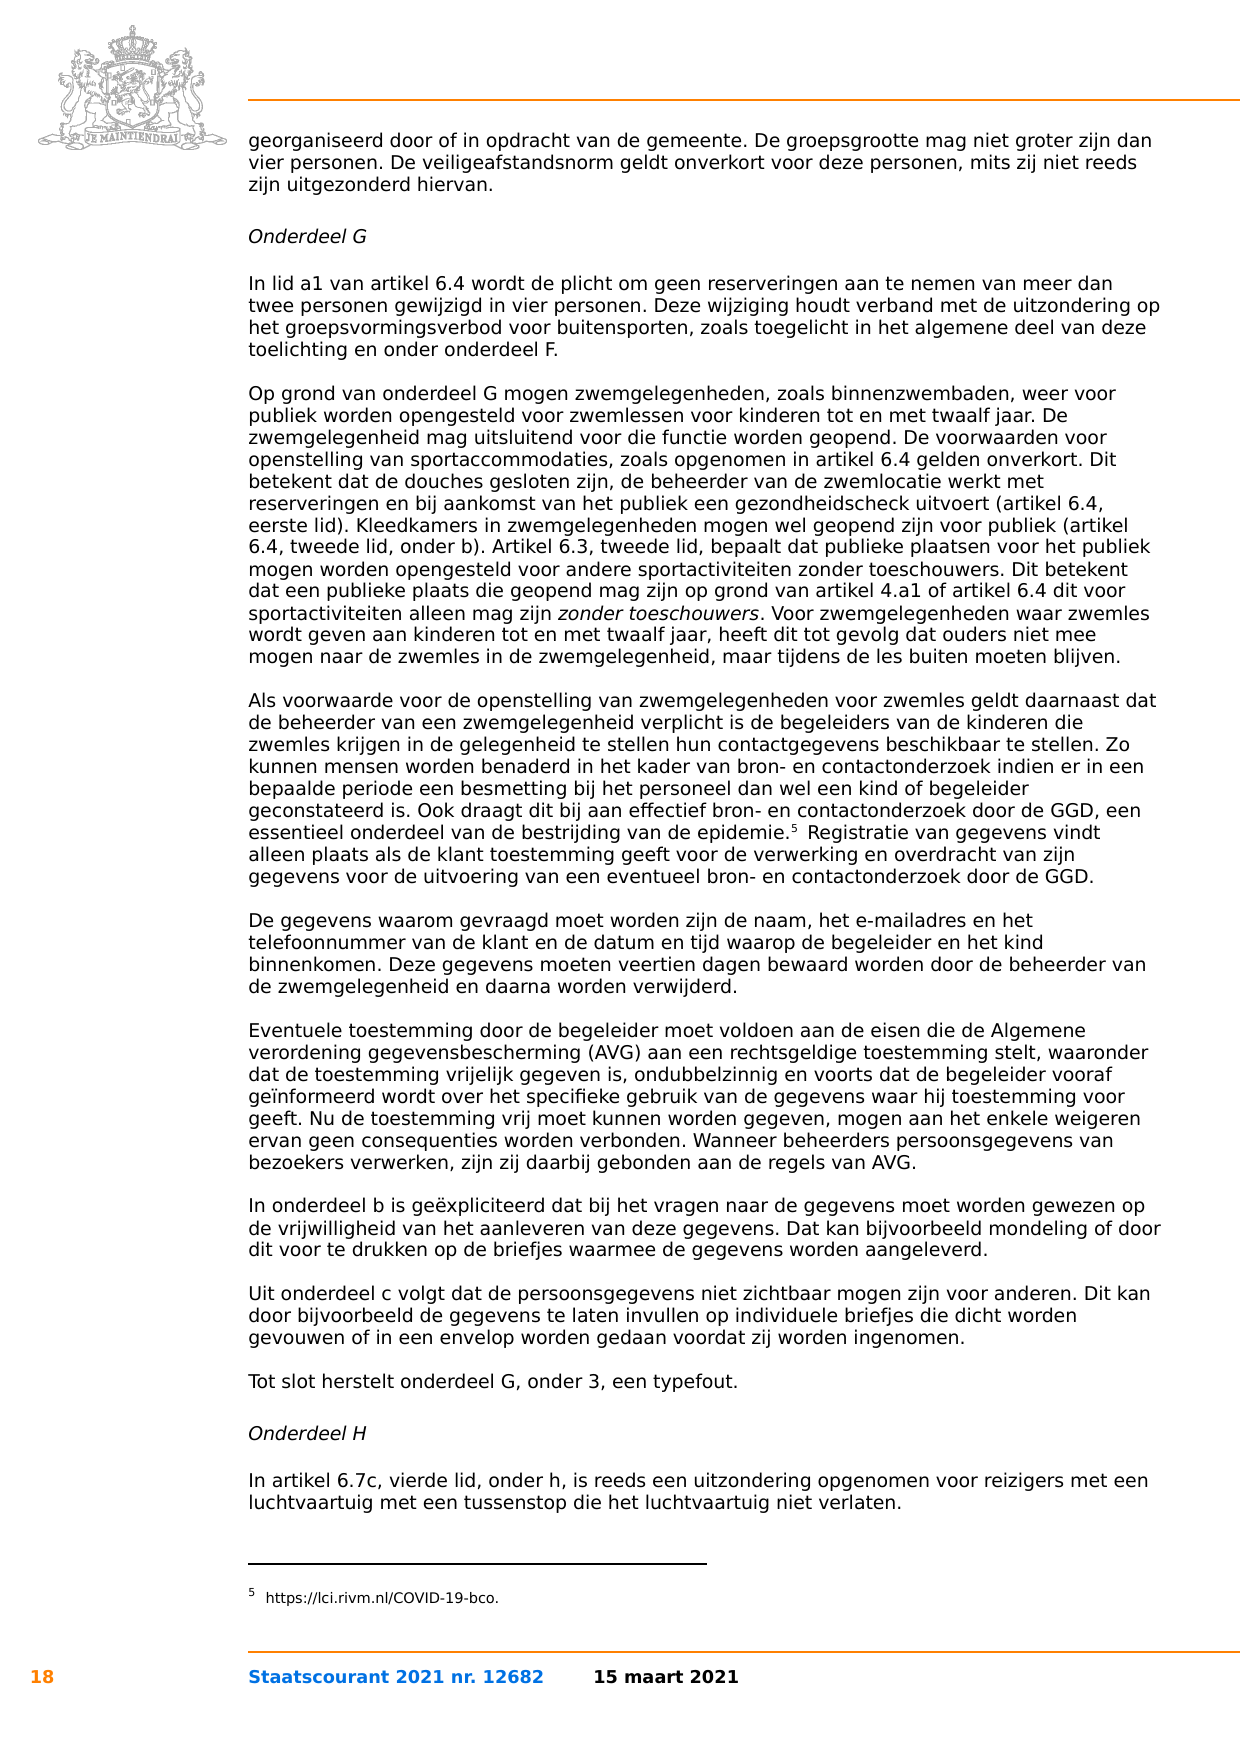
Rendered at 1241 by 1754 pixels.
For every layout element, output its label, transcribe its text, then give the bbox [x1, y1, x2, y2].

text Als voorwaarde voor de openstelling van zwemgelegenheden voor zwemles geldt daarnaast dat de beheerder van een zwemgelegenheid verplicht is de begeleiders van de kinderen die zwemles krijgen in de gelegenheid te stellen hun contactgegevens beschikbaar te stellen. Zo kunnen mensen worden benaderd in het kader van bron- en contactonderzoek indien er in een bepaalde periode een besmetting bij het personeel dan wel een kind of begeleider geconstateerd is. Ook draagt dit bij aan effectief bron- en contactonderzoek door de GGD, een essentieel onderdeel van de bestrijding van de epidemie. Registratie van gegevens vindt alleen plaats als de klant toestemming geeft voor de verwerking en overdracht van zijn gegevens voor de uitvoering van een eventueel bron- en contactonderzoek door de GGD. [248, 690, 1163, 888]
text Eventuele toestemming door de begeleider moet voldoen aan de eisen die de Algemene verordening gegevensbescherming (AVG) aan een rechtsgeldige toestemming stelt, waaronder dat de toestemming vrijelijk gegeven is, ondubbelzinnig en voorts dat de begeleider vooraf geïnformeerd wordt over het specifieke gebruik van de gegevens waar hij toestemming voor geeft. Nu de toestemming vrij moet kunnen worden gegeven, mogen aan het enkele weigeren ervan geen consequenties worden verbonden. Wanneer beheerders persoonsgegevens van bezoekers verwerken, zijn zij daarbij gebonden aan de regels van AVG. [248, 1020, 1163, 1173]
text Op grond van onderdeel G mogen zwemgelegenheden, zoals binnenzwembaden, weer voor publiek worden opengesteld voor zwemlessen voor kinderen tot en met twaalf jaar. De zwemgelegenheid mag uitsluitend voor die functie worden geopend. De voorwaarden voor openstelling van sportaccommodaties, zoals opgenomen in artikel 6.4 gelden onverkort. Dit betekent dat de douches gesloten zijn, de beheerder van de zwemlocatie werkt met reserveringen en bij aankomst van het publiek een gezondheidscheck uitvoert (artikel 6.4, eerste lid). Kleedkamers in zwemgelegenheden mogen wel geopend zijn voor publiek (artikel 6.4, tweede lid, onder b). Artikel 6.3, tweede lid, bepaalt dat publieke plaatsen voor het publiek mogen worden opengesteld voor andere sportactiviteiten zonder toeschouwers. Dit betekent dat een publieke plaats die geopend mag zijn op grond van artikel 4.a1 of artikel 6.4 dit voor sportactiviteiten alleen mag zijn zonder toeschouwers. Voor zwemgelegenheden waar zwemles wordt geven aan kinderen tot en met twaalf jaar, heeft dit tot gevolg dat ouders niet mee mogen naar de zwemles in de zwemgelegenheid, maar tijdens de les buiten moeten blijven. [248, 383, 1163, 668]
text In lid a1 van artikel 6.4 wordt de plicht om geen reserveringen aan te nemen van meer dan twee personen gewijzigd in vier personen. Deze wijziging houdt verband met de uitzondering op het groepsvormingsverbod voor buitensporten, zoals toegelicht in het algemene deel van deze toelichting en onder onderdeel F. [248, 273, 1163, 361]
text https://lci.rivm.nl/COVID-19-bco. [248, 1586, 1163, 1608]
text In artikel 6.7c, vierde lid, onder h, is reeds een uitzondering opgenomen voor reizigers met een luchtvaartuig met een tussenstop die het luchtvaartuig niet verlaten. [248, 1470, 1163, 1514]
text De gegevens waarom gevraagd moet worden zijn de naam, het e-mailadres en het telefoonnummer van de klant en de datum en tijd waarop de begeleider en het kind binnenkomen. Deze gegevens moeten veertien dagen bewaard worden door de beheerder van de zwemgelegenheid en daarna worden verwijderd. [248, 910, 1163, 998]
text Uit onderdeel c volgt dat de persoonsgegevens niet zichtbaar mogen zijn voor anderen. Dit kan door bijvoorbeeld de gegevens te laten invullen op individuele briefjes die dicht worden gevouwen of in een envelop worden gedaan voordat zij worden ingenomen. [248, 1283, 1163, 1349]
subtitle Onderdeel G [248, 226, 1163, 248]
text In onderdeel b is geëxpliciteerd dat bij het vragen naar de gegevens moet worden gewezen op de vrijwilligheid van het aanleveren van deze gegevens. Dat kan bijvoorbeeld mondeling of door dit voor te drukken op de briefjes waarmee de gegevens worden aangeleverd. [248, 1195, 1163, 1261]
text georganiseerd door of in opdracht van de gemeente. De groepsgrootte mag niet groter zijn dan vier personen. De veiligeafstandsnorm geldt onverkort voor deze personen, mits zij niet reeds zijn uitgezonderd hiervan. [248, 130, 1163, 196]
picture [38, 25, 227, 150]
text Tot slot herstelt onderdeel G, onder 3, een typefout. [248, 1371, 1163, 1393]
subtitle Onderdeel H [248, 1423, 1163, 1445]
